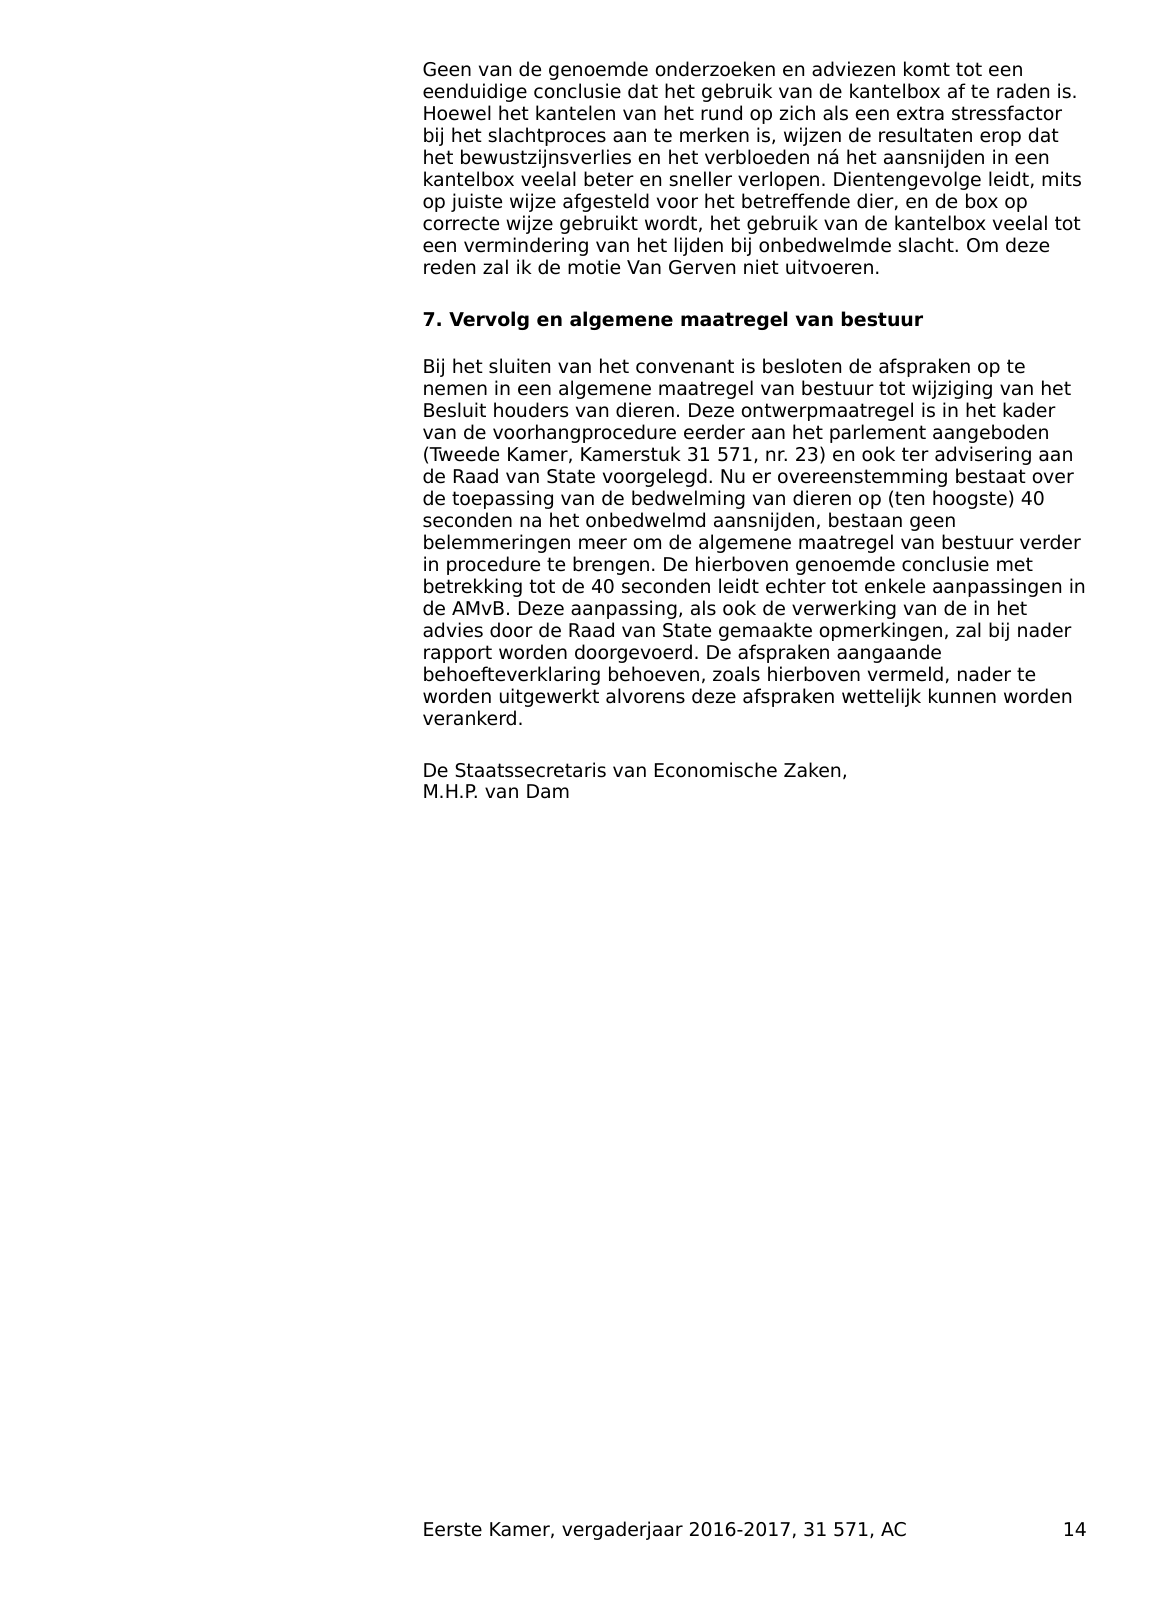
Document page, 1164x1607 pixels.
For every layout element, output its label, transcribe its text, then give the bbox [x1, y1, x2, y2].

text Geen van de genoemde onderzoeken en adviezen komt tot een eenduidige conclusie dat het gebruik van de kantelbox af te raden is. Hoewel het kantelen van het rund op zich als een extra stressfactor bij het slachtproces aan te merken is, wijzen de resultaten erop dat het bewustzijnsverlies en het verbloeden ná het aansnijden in een kantelbox veelal beter en sneller verlopen. Dientengevolge leidt, mits op juiste wijze afgesteld voor het betreffende dier, en de box op correcte wijze gebruikt wordt, het gebruik van de kantelbox veelal tot een vermindering van het lijden bij onbedwelmde slacht. Om deze reden zal ik de motie Van Gerven niet uitvoeren. [422, 59, 1087, 279]
subtitle 7. Vervolg en algemene maatregel van bestuur [422, 309, 1087, 331]
text Bij het sluiten van het convenant is besloten de afspraken op te nemen in een algemene maatregel van bestuur tot wijziging van het Besluit houders van dieren. Deze ontwerpmaatregel is in het kader van de voorhangprocedure eerder aan het parlement aangeboden (Tweede Kamer, Kamerstuk 31 571, nr. 23) en ook ter advisering aan de Raad van State voorgelegd. Nu er overeenstemming bestaat over de toepassing van de bedwelming van dieren op (ten hoogste) 40 seconden na het onbedwelmd aansnijden, bestaan geen belemmeringen meer om de algemene maatregel van bestuur verder in procedure te brengen. De hierboven genoemde conclusie met betrekking tot de 40 seconden leidt echter tot enkele aanpassingen in de AMvB. Deze aanpassing, als ook de verwerking van de in het advies door de Raad van State gemaakte opmerkingen, zal bij nader rapport worden doorgevoerd. De afspraken aangaande behoefteverklaring behoeven, zoals hierboven vermeld, nader te worden uitgewerkt alvorens deze afspraken wettelijk kunnen worden verankerd. [422, 356, 1087, 729]
text De Staatssecretaris van Economische Zaken, M.H.P. van Dam [422, 759, 1087, 803]
